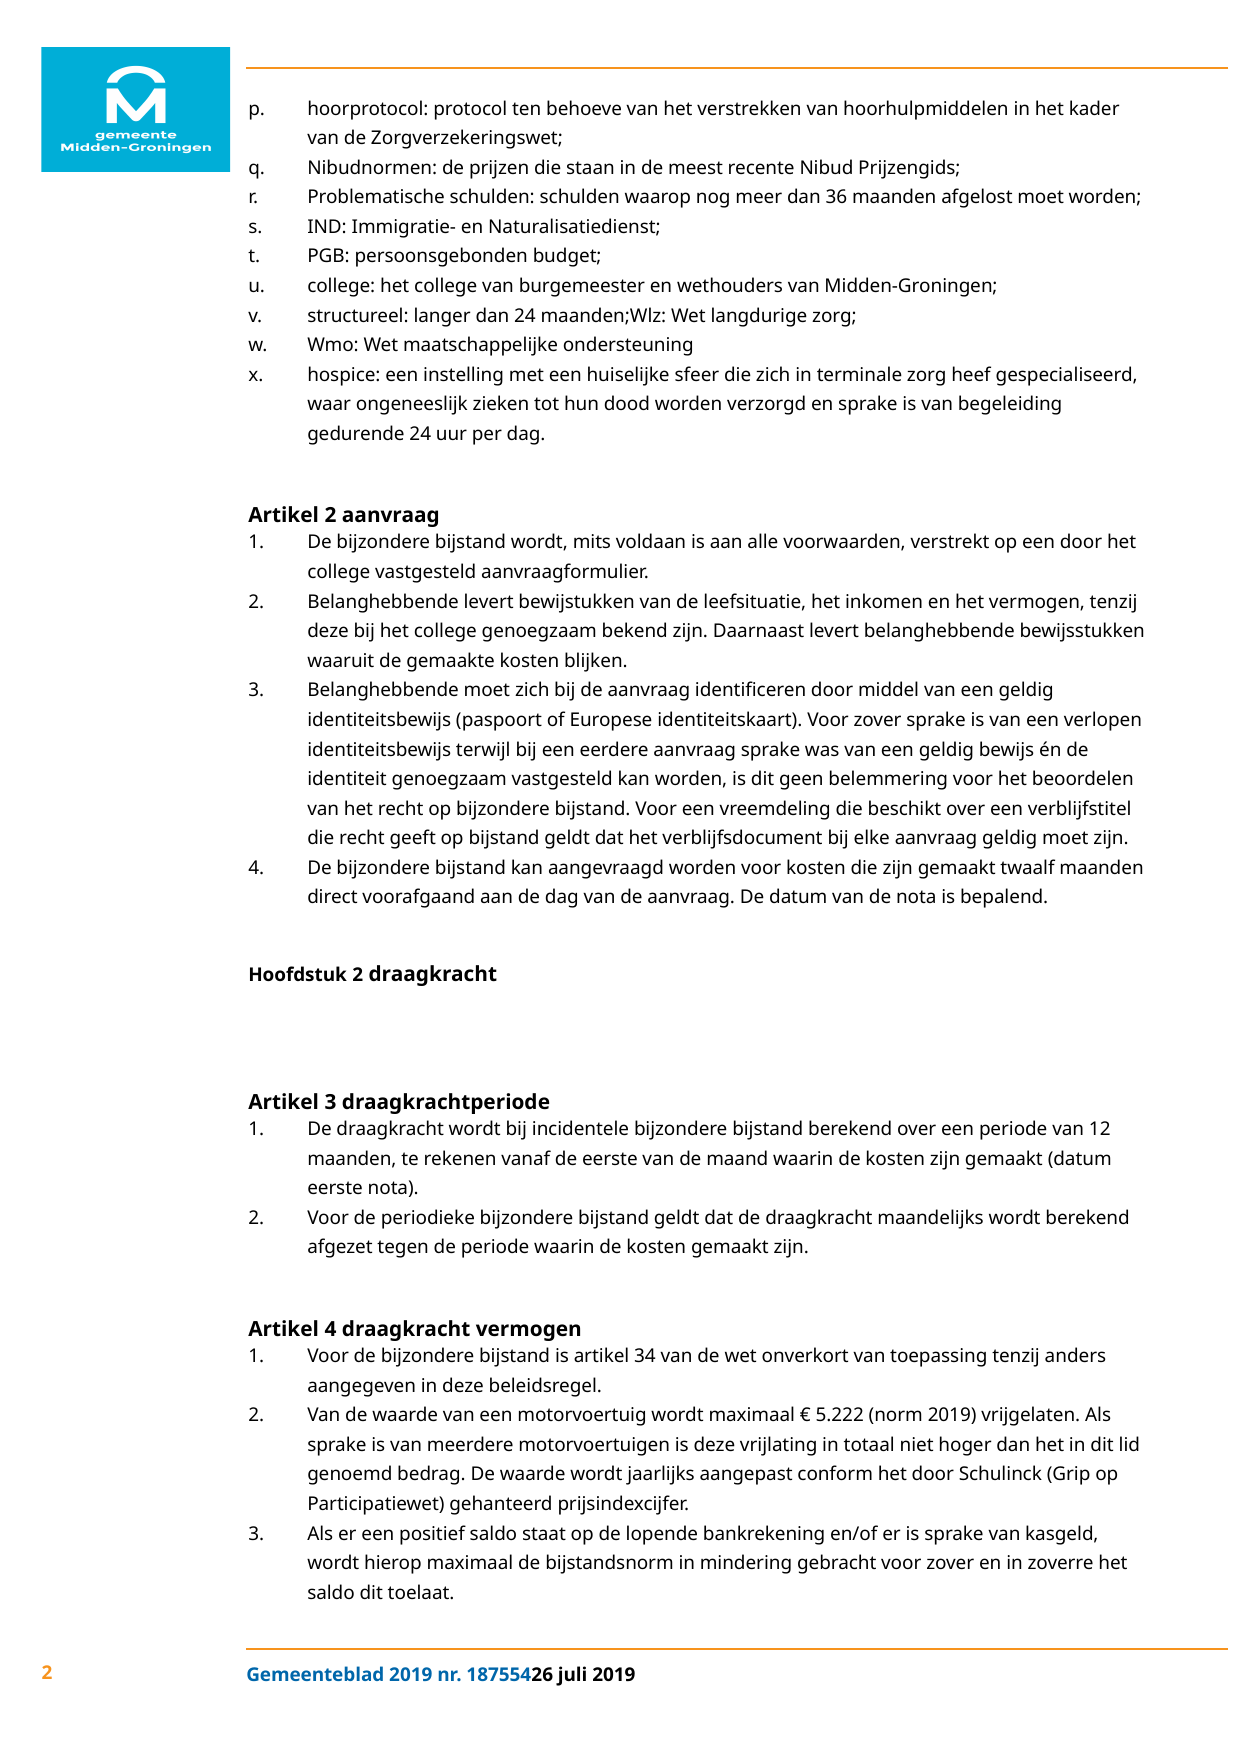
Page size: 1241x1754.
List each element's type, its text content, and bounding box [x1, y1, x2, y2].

list Nibudnormen: de prijzen die staan in de meest recente Nibud Prijzengids; [248, 154, 1152, 180]
list hoorprotocol: protocol ten behoeve van het verstrekken van hoorhulpmiddelen in het kader van de Zorgverzekeringswet; [248, 95, 1152, 150]
text Hoofdstuk 2 draagkracht [248, 959, 1152, 987]
list Voor de periodieke bijzondere bijstand geldt dat de draagkracht maandelijks wordt berekend afgezet tegen de periode waarin de kosten gemaakt zijn. [248, 1204, 1152, 1259]
picture [184, 146, 190, 153]
picture [107, 89, 165, 122]
list Problematische schulden: schulden waarop nog meer dan 36 maanden afgelost moet worden; [248, 183, 1152, 209]
list structureel: langer dan 24 maanden;Wlz: Wet langdurige zorg; [248, 302, 1152, 328]
list PGB: persoonsgebonden budget; [248, 243, 1152, 268]
list Van de waarde van een motorvoertuig wordt maximaal € 5.222 (norm 2019) vrijgelaten. Als sprake is van meerdere motorvoertuigen is deze vrijlating in totaal niet hoger dan het in dit lid genoemd bedrag. De waarde wordt jaarlijks aangepast conform het door Schulinck (Grip op Participatiewet) gehanteerd prijsindexcijfer. [248, 1401, 1152, 1516]
list hospice: een instelling met een huiselijke sfeer die zich in terminale zorg heef gespecialiseerd, waar ongeneeslijk zieken tot hun dood worden verzorgd en sprake is van begeleiding gedurende 24 uur per dag. [248, 361, 1152, 446]
list Belanghebbende levert bewijstukken van de leefsituatie, het inkomen en het vermogen, tenzij deze bij het college genoegzaam bekend zijn. Daarnaast levert belanghebbende bewijsstukken waaruit de gemaakte kosten blijken. [248, 588, 1152, 673]
list college: het college van burgemeester en wethouders van Midden-Groningen; [248, 272, 1152, 298]
list IND: Immigratie- en Naturalisatiedienst; [248, 213, 1152, 239]
text Artikel 4 draagkracht vermogen [248, 1314, 1152, 1342]
picture [108, 66, 164, 82]
list Als er een positief saldo staat op de lopende bankrekening en/of er is sprake van kasgeld, wordt hierop maximaal de bijstandsnorm in mindering gebracht voor zover en in zoverre het saldo dit toelaat. [248, 1520, 1152, 1604]
list Belanghebbende moet zich bij de aanvraag identificeren door middel van een geldig identiteitsbewijs (paspoort of Europese identiteitskaart). Voor zover sprake is van een verlopen identiteitsbewijs terwijl bij een eerdere aanvraag sprake was van een geldig bewijs én de identiteit genoegzaam vastgesteld kan worden, is dit geen belemmering voor het beoordelen van het recht op bijzondere bijstand. Voor een vreemdeling die beschikt over een verblijfstitel die recht geeft op bijstand geldt dat het verblijfsdocument bij elke aanvraag geldig moet zijn. [248, 677, 1152, 850]
list De draagkracht wordt bij incidentele bijzondere bijstand berekend over een periode van 12 maanden, te rekenen vanaf de eerste van de maand waarin de kosten zijn gemaakt (datum eerste nota). [248, 1115, 1152, 1200]
list Voor de bijzondere bijstand is artikel 34 van de wet onverkort van toepassing tenzij anders aangegeven in deze beleidsregel. [248, 1342, 1152, 1397]
list De bijzondere bijstand wordt, mits voldaan is aan alle voorwaarden, verstrekt op een door het college vastgesteld aanvraagformulier. [248, 529, 1152, 584]
list De bijzondere bijstand kan aangevraagd worden voor kosten die zijn gemaakt twaalf maanden direct voorafgaand aan de dag van de aanvraag. De datum van de nota is bepalend. [248, 854, 1152, 909]
list Wmo: Wet maatschappelijke ondersteuning [248, 331, 1152, 357]
text Artikel 3 draagkrachtperiode [248, 1087, 1152, 1115]
text Artikel 2 aanvraag [248, 500, 1152, 529]
